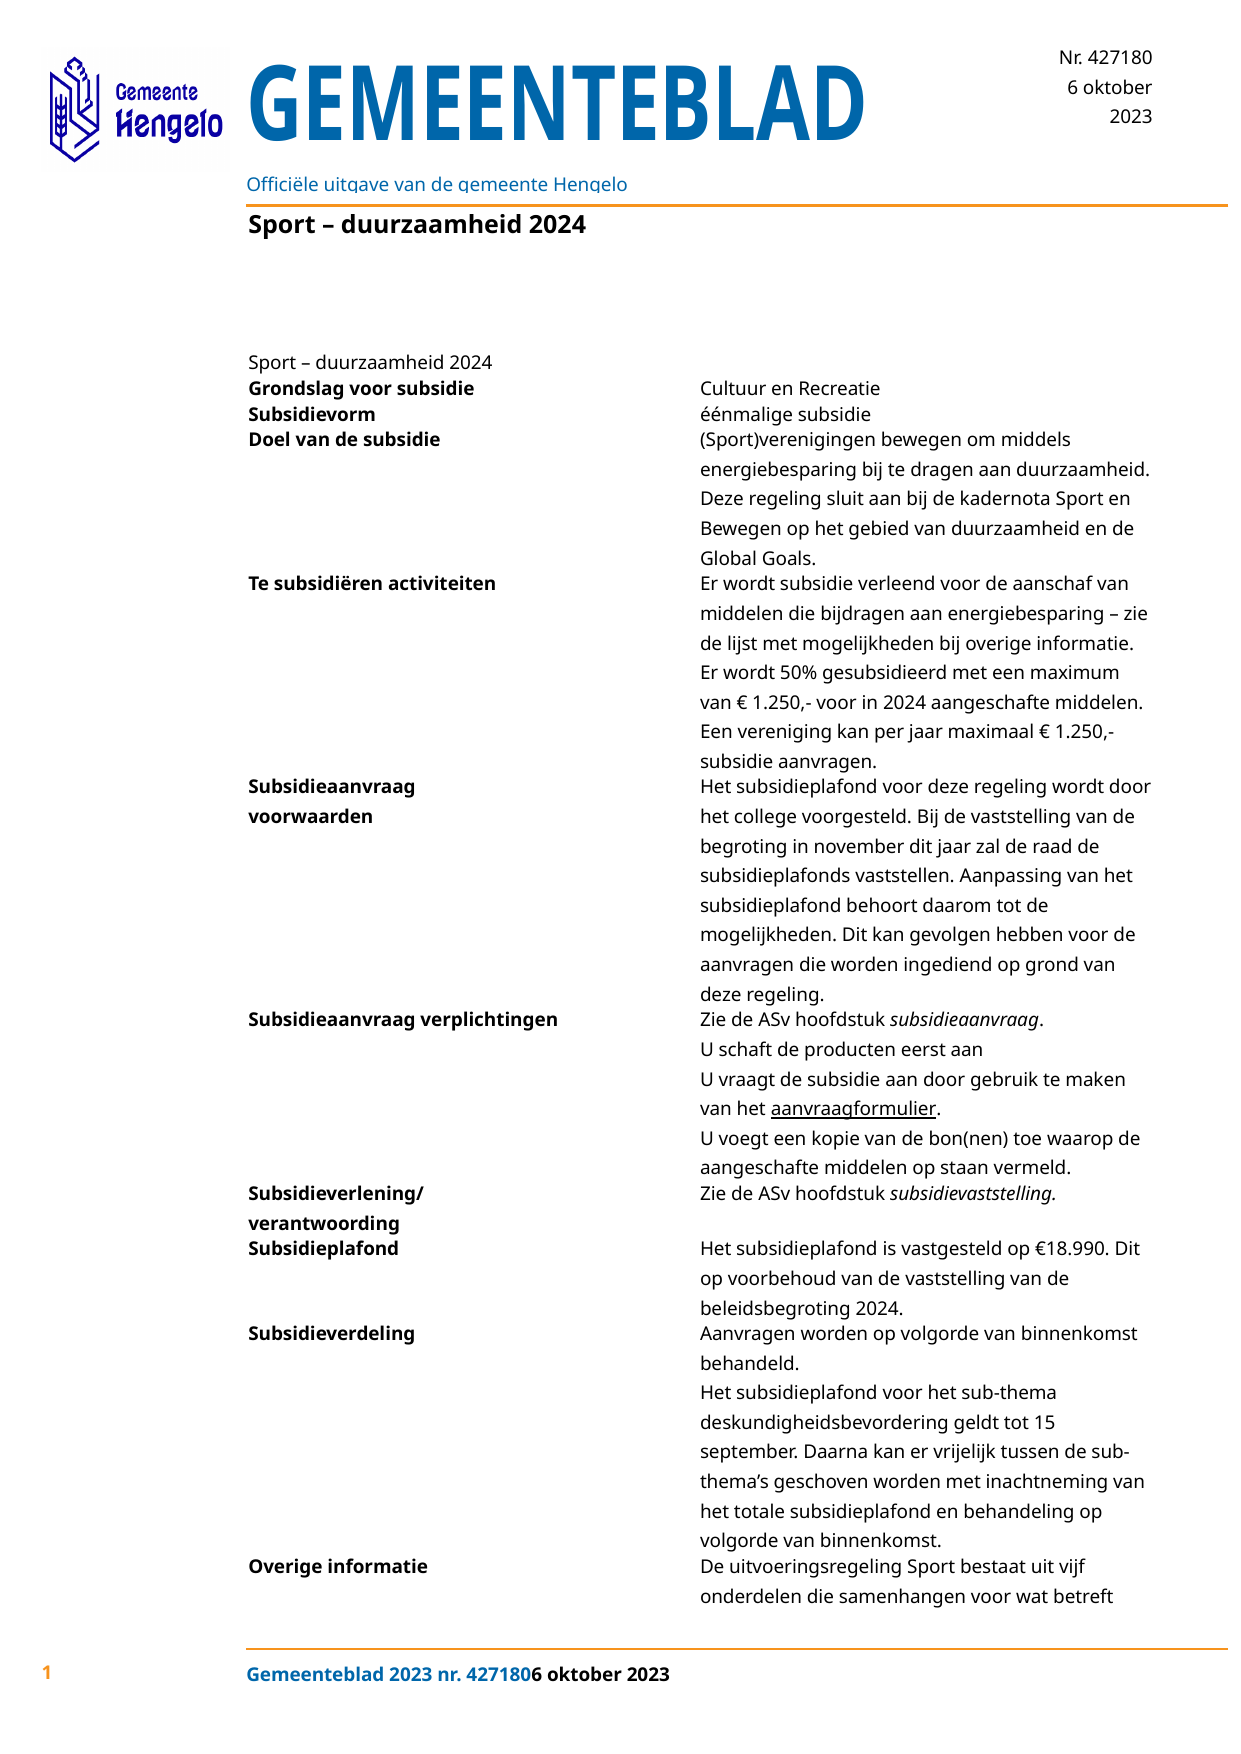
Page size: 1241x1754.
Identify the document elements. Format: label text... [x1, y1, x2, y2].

text Sport – duurzaamheid 2024 [248, 207, 1152, 241]
table_cell De uitvoeringsregeling Sport bestaat uit vijf onderdelen die samenhangen voor wat betreft [700, 1553, 1152, 1608]
table_cell Aanvragen worden op volgorde van binnenkomst behandeld. Het subsidieplafond voor het sub-thema deskundigheidsbevordering geldt tot 15 september. Daarna kan er vrijelijk tussen de sub-thema’s geschoven worden met inachtneming van het totale subsidieplafond en behandeling op volgorde van binnenkomst. [700, 1320, 1152, 1553]
table_cell Overige informatie [248, 1553, 700, 1608]
table_header Sport – duurzaamheid 2024 [248, 349, 1152, 375]
table_cell Subsidieverlening/ verantwoording [248, 1180, 700, 1236]
picture [41, 47, 231, 172]
table_cell Zie de ASv hoofdstuk subsidievaststelling. [700, 1180, 1152, 1236]
table_cell Subsidieaanvraag voorwaarden [248, 774, 700, 1007]
table_cell Zie de ASv hoofdstuk subsidieaanvraag. U schaft de producten eerst aan U vraagt de subsidie aan door gebruik te maken van het aanvraagformulier. U voegt een kopie van de bon(nen) toe waarop de aangeschafte middelen op staan vermeld. [700, 1007, 1152, 1180]
table_cell Het subsidieplafond voor deze regeling wordt door het college voorgesteld. Bij de vaststelling van de begroting in november dit jaar zal de raad de subsidieplafonds vaststellen. Aanpassing van het subsidieplafond behoort daarom tot de mogelijkheden. Dit kan gevolgen hebben voor de aanvragen die worden ingediend op grond van deze regeling. [700, 774, 1152, 1007]
table_cell éénmalige subsidie [700, 401, 1152, 426]
table_cell Subsidieplafond [248, 1236, 700, 1320]
table_cell Er wordt subsidie verleend voor de aanschaf van middelen die bijdragen aan energiebesparing – zie de lijst met mogelijkheden bij overige informatie. Er wordt 50% gesubsidieerd met een maximum van € 1.250,- voor in 2024 aangeschafte middelen. Een vereniging kan per jaar maximaal € 1.250,- subsidie aanvragen. [700, 571, 1152, 774]
table_cell Doel van de subsidie [248, 426, 700, 571]
table_cell Subsidieaanvraag verplichtingen [248, 1007, 700, 1180]
table_cell Het subsidieplafond is vastgesteld op €18.990. Dit op voorbehoud van de vaststelling van de beleidsbegroting 2024. [700, 1236, 1152, 1320]
table_cell Cultuur en Recreatie [700, 375, 1152, 401]
table_cell Grondslag voor subsidie [248, 375, 700, 401]
table_cell Subsidievorm [248, 401, 700, 426]
table_cell (Sport)verenigingen bewegen om middels energiebesparing bij te dragen aan duurzaamheid. Deze regeling sluit aan bij de kadernota Sport en Bewegen op het gebied van duurzaamheid en de Global Goals. [700, 426, 1152, 571]
table_cell Te subsidiëren activiteiten [248, 571, 700, 774]
table_cell Subsidieverdeling [248, 1320, 700, 1553]
